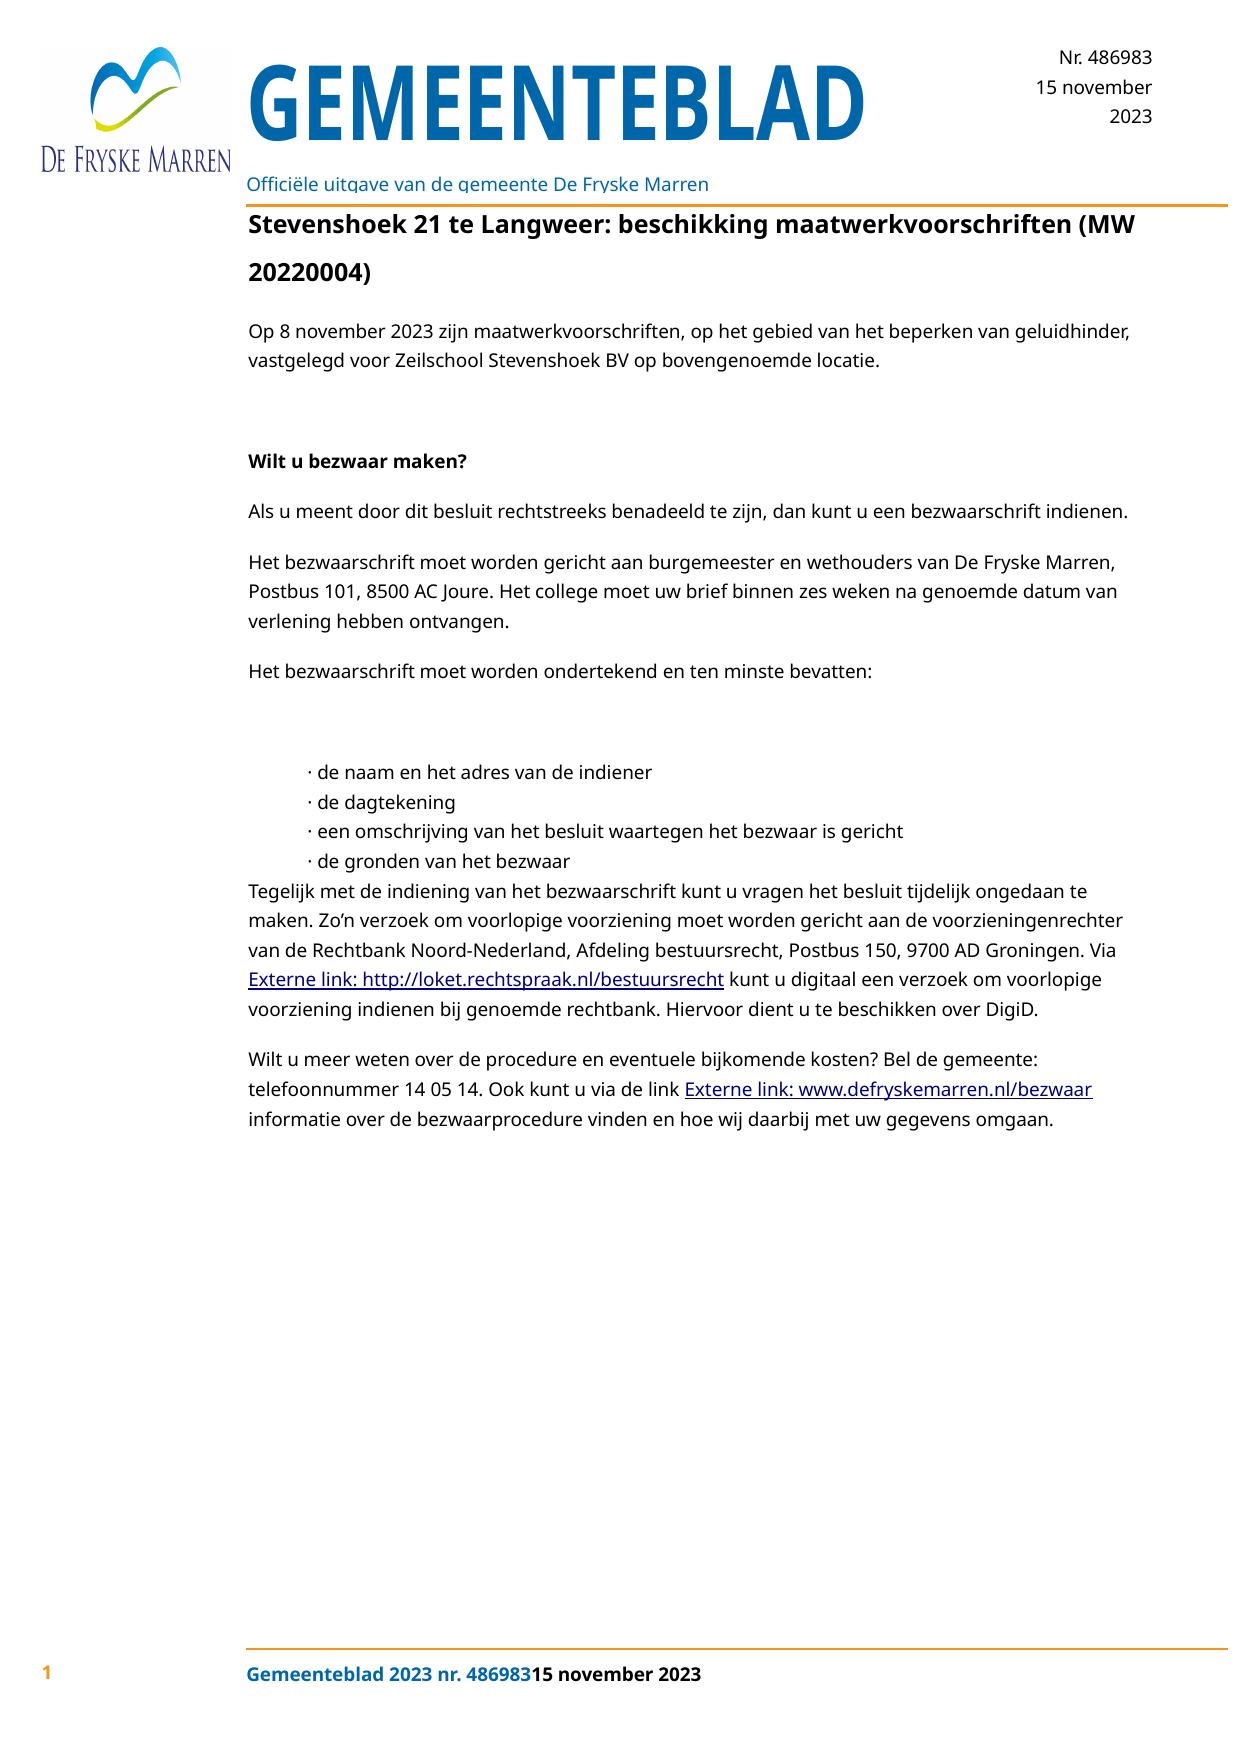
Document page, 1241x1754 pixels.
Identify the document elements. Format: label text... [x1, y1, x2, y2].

text Het bezwaarschrift moet worden ondertekend en ten minste bevatten: [248, 659, 1152, 684]
text Tegelijk met de indiening van het bezwaarschrift kunt u vragen het besluit tijdelijk ongedaan te maken. Zo’n verzoek om voorlopige voorziening moet worden gericht aan de voorzieningenrechter van de Rechtbank Noord-Nederland, Afdeling bestuursrecht, Postbus 150, 9700 AD Groningen. Via Externe link: http://loket.rechtspraak.nl/bestuursrecht kunt u digitaal een verzoek om voorlopige voorziening indienen bij genoemde rechtbank. Hiervoor dient u te beschikken over DigiD. [248, 878, 1152, 1022]
list · de dagtekening [248, 789, 1152, 815]
text Het bezwaarschrift moet worden gericht aan burgemeester en wethouders van De Fryske Marren, Postbus 101, 8500 AC Joure. Het college moet uw brief binnen zes weken na genoemde datum van verlening hebben ontvangen. [248, 549, 1152, 634]
picture [41, 47, 231, 172]
text Wilt u meer weten over de procedure en eventuele bijkomende kosten? Bel de gemeente: telefoonnummer 14 05 14. Ook kunt u via de link Externe link: www.defryskemarren.nl/bezwaar informatie over de bezwaarprocedure vinden en hoe wij daarbij met uw gegevens omgaan. [248, 1047, 1152, 1132]
text Wilt u bezwaar maken? [248, 448, 1152, 474]
text Op 8 november 2023 zijn maatwerkvoorschriften, op het gebied van het beperken van geluidhinder, vastgelegd voor Zeilschool Stevenshoek BV op bovengenoemde locatie. [248, 318, 1152, 373]
text Stevenshoek 21 te Langweer: beschikking maatwerkvoorschriften (MW 20220004) [248, 207, 1152, 288]
list · een omschrijving van het besluit waartegen het bezwaar is gericht [248, 819, 1152, 844]
text Als u meent door dit besluit rechtstreeks benadeeld te zijn, dan kunt u een bezwaarschrift indienen. [248, 499, 1152, 524]
list · de gronden van het bezwaar [248, 848, 1152, 874]
list · de naam en het adres van de indiener [248, 759, 1152, 785]
